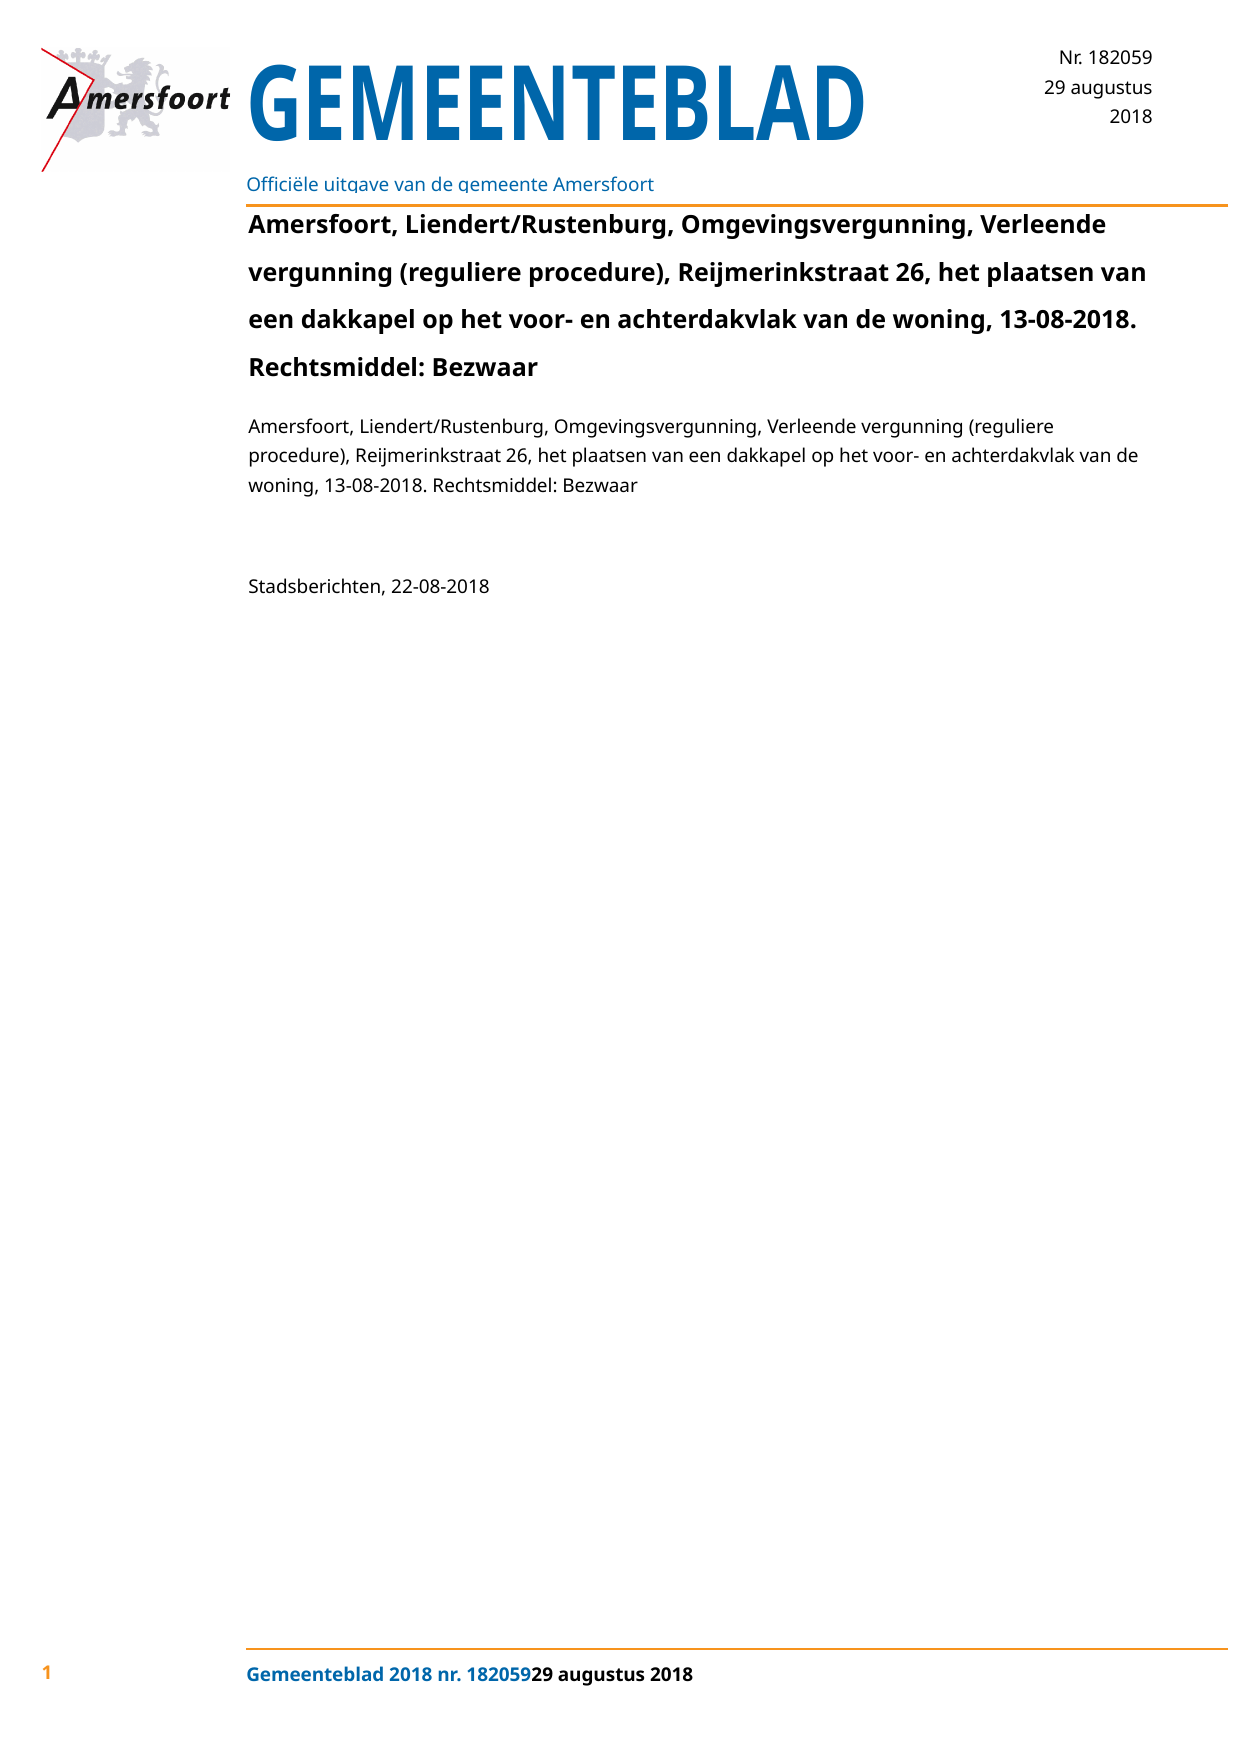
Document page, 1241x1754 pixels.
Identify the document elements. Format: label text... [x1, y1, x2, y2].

text Amersfoort, Liendert/Rustenburg, Omgevingsvergunning, Verleende vergunning (reguliere procedure), Reijmerinkstraat 26, het plaatsen van een dakkapel op het voor- en achterdakvlak van de woning, 13-08-2018. Rechtsmiddel: Bezwaar [248, 207, 1152, 384]
text Amersfoort, Liendert/Rustenburg, Omgevingsvergunning, Verleende vergunning (reguliere procedure), Reijmerinkstraat 26, het plaatsen van een dakkapel op het voor- en achterdakvlak van de woning, 13-08-2018. Rechtsmiddel: Bezwaar [248, 413, 1152, 498]
text Stadsberichten, 22-08-2018 [248, 573, 1152, 599]
picture [41, 47, 231, 172]
